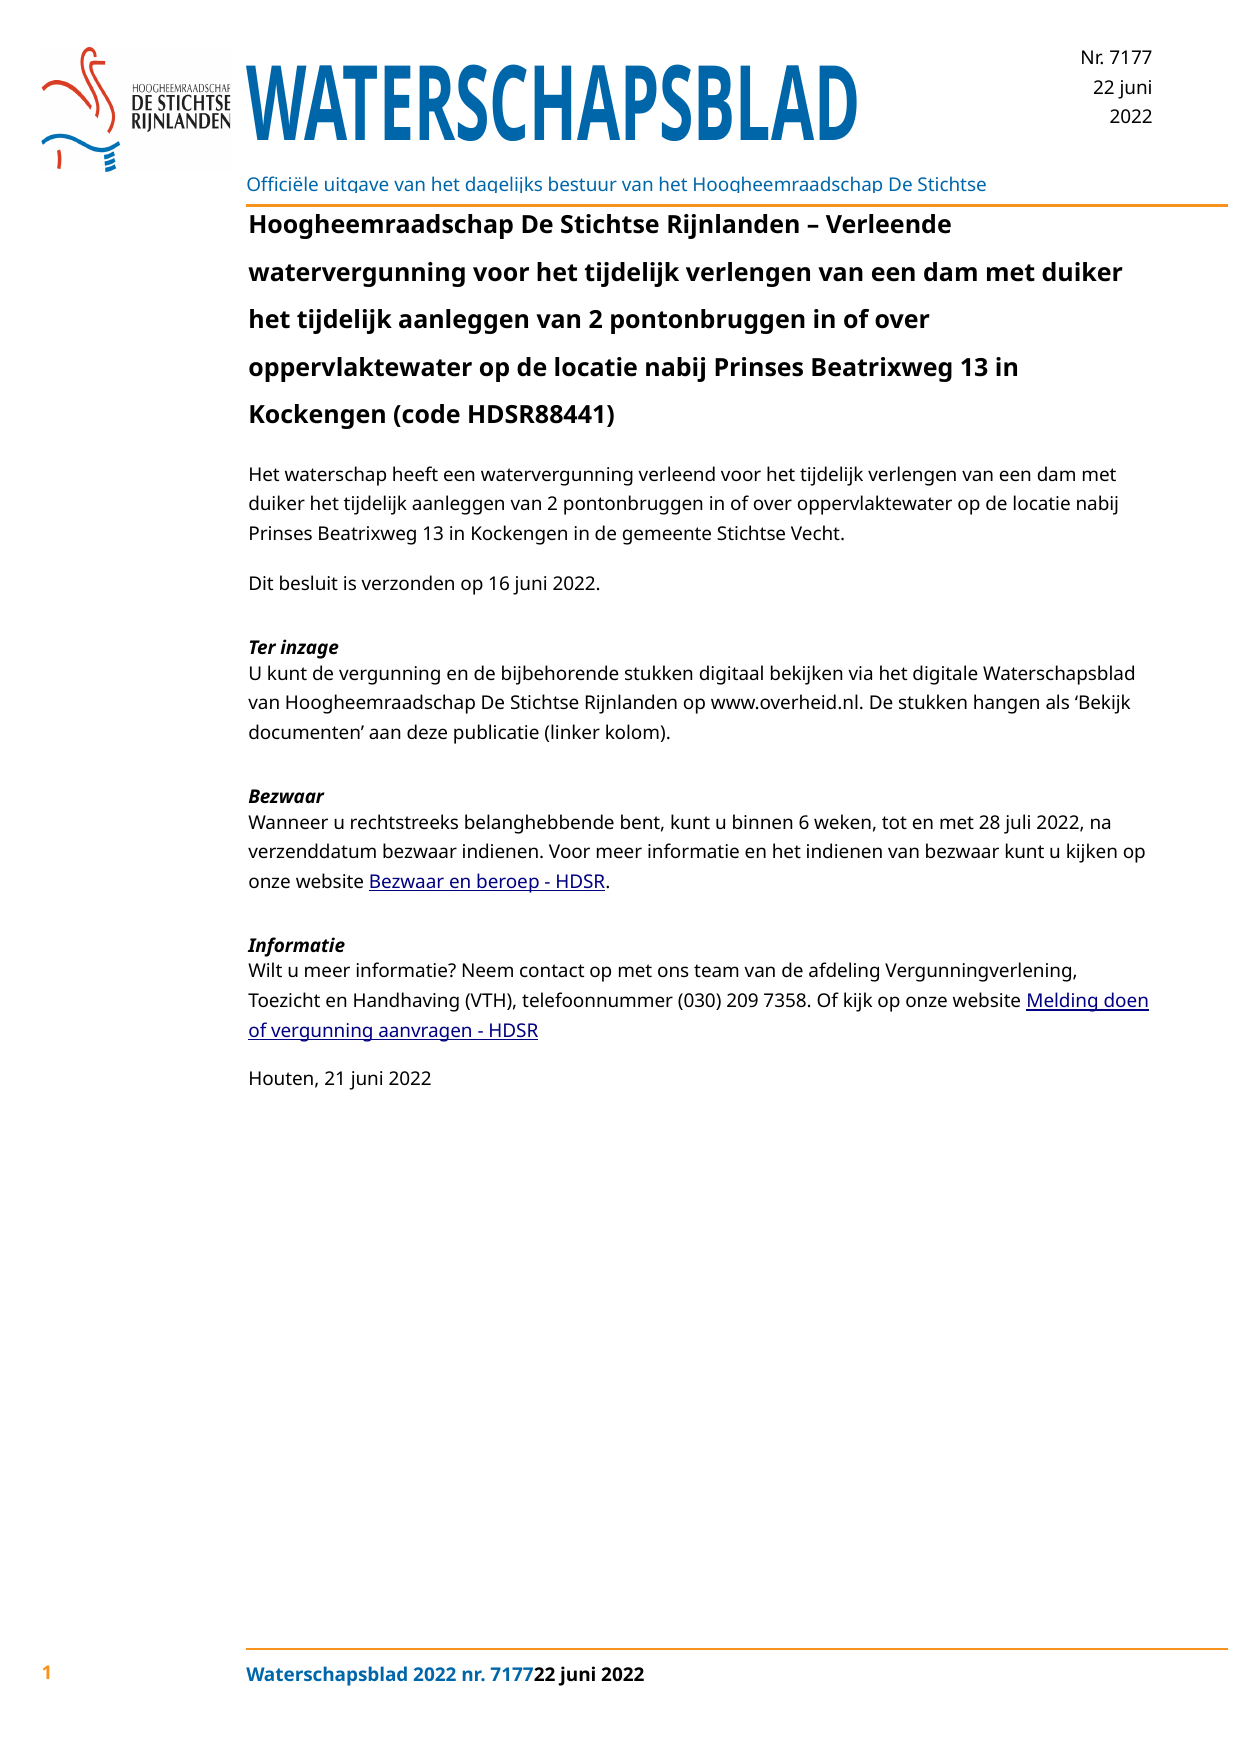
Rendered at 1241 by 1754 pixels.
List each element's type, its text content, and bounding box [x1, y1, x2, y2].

text Informatie [248, 932, 1152, 958]
text Wanneer u rechtstreeks belanghebbende bent, kunt u binnen 6 weken, tot en met 28 juli 2022, na verzenddatum bezwaar indienen. Voor meer informatie en het indienen van bezwaar kunt u kijken op onze website Bezwaar en beroep - HDSR. [248, 809, 1152, 894]
text Houten, 21 juni 2022 [248, 1065, 1152, 1090]
text Dit besluit is verzonden op 16 juni 2022. [248, 570, 1152, 596]
text U kunt de vergunning en de bijbehorende stukken digitaal bekijken via het digitale Waterschapsblad van Hoogheemraadschap De Stichtse Rijnlanden op www.overheid.nl. De stukken hangen als ‘Bekijk documenten’ aan deze publicatie (linker kolom). [248, 660, 1152, 745]
text Ter inzage [248, 634, 1152, 660]
text Het waterschap heeft een watervergunning verleend voor het tijdelijk verlengen van een dam met duiker het tijdelijk aanleggen van 2 pontonbruggen in of over oppervlaktewater op de locatie nabij Prinses Beatrixweg 13 in Kockengen in de gemeente Stichtse Vecht. [248, 461, 1152, 546]
text Bezwaar [248, 783, 1152, 809]
text Hoogheemraadschap De Stichtse Rijnlanden – Verleende watervergunning voor het tijdelijk verlengen van een dam met duiker het tijdelijk aanleggen van 2 pontonbruggen in of over oppervlaktewater op de locatie nabij Prinses Beatrixweg 13 in Kockengen (code HDSR88441) [248, 207, 1152, 431]
picture [41, 47, 231, 172]
text Wilt u meer informatie? Neem contact op met ons team van de afdeling Vergunningverlening, Toezicht en Handhaving (VTH), telefoonnummer (030) 209 7358. Of kijk op onze website Melding doen of vergunning aanvragen - HDSR [248, 958, 1152, 1043]
